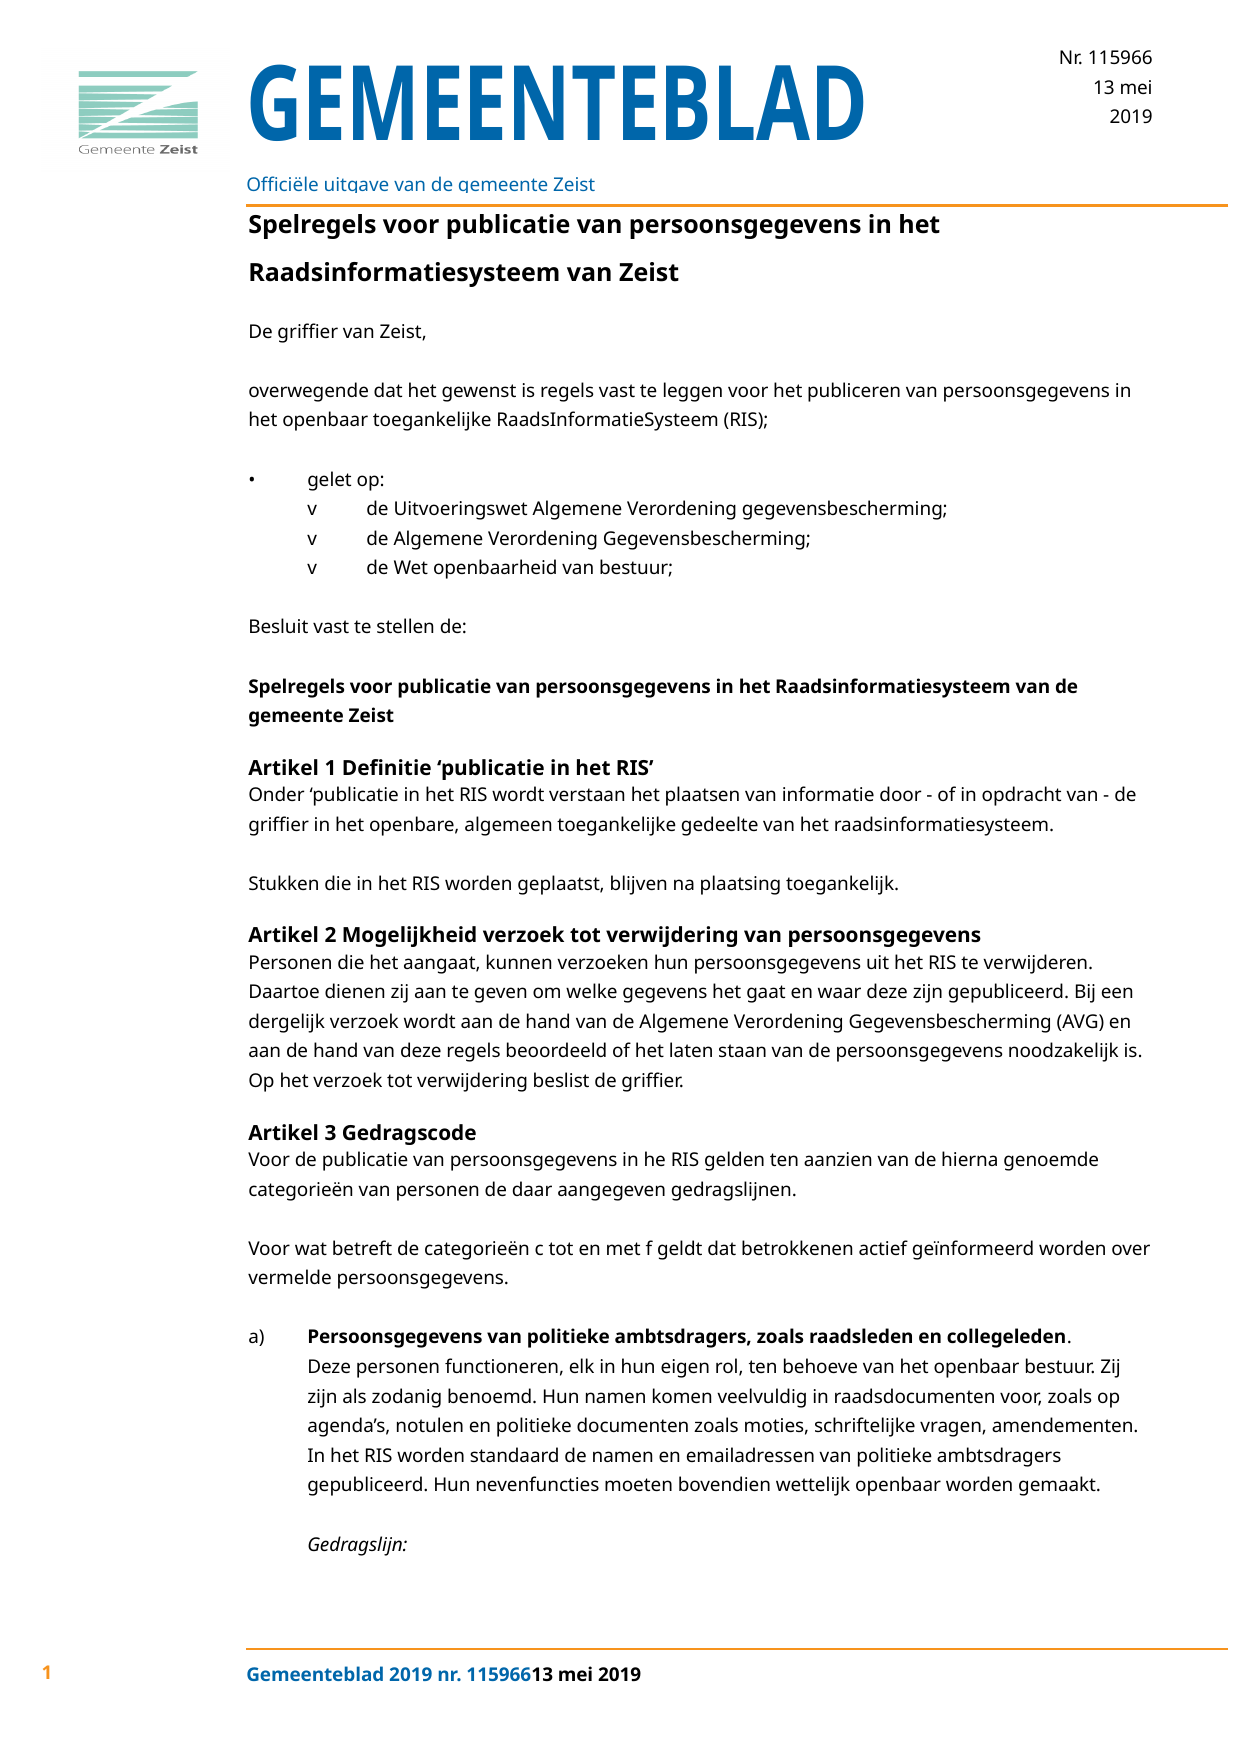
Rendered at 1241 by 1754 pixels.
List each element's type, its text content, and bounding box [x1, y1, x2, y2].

text overwegende dat het gewenst is regels vast te leggen voor het publiceren van persoonsgegevens in het openbaar toegankelijke RaadsInformatieSysteem (RIS); [248, 377, 1152, 432]
text Besluit vast te stellen de: [248, 614, 1152, 639]
list Deze personen functioneren, elk in hun eigen rol, ten behoeve van het openbaar bestuur. Zij zijn als zodanig benoemd. Hun namen komen veelvuldig in raadsdocumenten voor, zoals op agenda’s, notulen en politieke documenten zoals moties, schriftelijke vragen, amendementen. [248, 1353, 1152, 1438]
text Personen die het aangaat, kunnen verzoeken hun persoonsgegevens uit het RIS te verwijderen. Daartoe dienen zij aan te geven om welke gegevens het gaat en waar deze zijn gepubliceerd. Bij een dergelijk verzoek wordt aan de hand van de Algemene Verordening Gegevensbescherming (AVG) en aan de hand van deze regels beoordeeld of het laten staan van de persoonsgegevens noodzakelijk is. Op het verzoek tot verwijdering beslist de griffier. [248, 949, 1152, 1093]
text Artikel 1 Definitie ‘publicatie in het RIS’ [248, 753, 1152, 781]
text Voor wat betreft de categorieën c tot en met f geldt dat betrokkenen actief geïnformeerd worden over vermelde persoonsgegevens. [248, 1235, 1152, 1290]
text De griffier van Zeist, [248, 318, 1152, 344]
text Artikel 2 Mogelijkheid verzoek tot verwijdering van persoonsgegevens [248, 921, 1152, 949]
text Artikel 3 Gedragscode [248, 1118, 1152, 1146]
text Stukken die in het RIS worden geplaatst, blijven na plaatsing toegankelijk. [248, 870, 1152, 896]
list gelet op: [248, 466, 1152, 492]
list Gedragslijn: [248, 1531, 1152, 1556]
text Spelregels voor publicatie van persoonsgegevens in het Raadsinformatiesysteem van de gemeente Zeist [248, 673, 1152, 728]
list de Uitvoeringswet Algemene Verordening gegevensbescherming; [307, 495, 1152, 521]
list Persoonsgegevens van politieke ambtsdragers, zoals raadsleden en collegeleden. [248, 1324, 1152, 1349]
list de Wet openbaarheid van bestuur; [307, 554, 1152, 580]
text Voor de publicatie van persoonsgegevens in he RIS gelden ten aanzien van de hierna genoemde categorieën van personen de daar aangegeven gedragslijnen. [248, 1146, 1152, 1201]
list In het RIS worden standaard de namen en emailadressen van politieke ambtsdragers gepubliceerd. Hun nevenfuncties moeten bovendien wettelijk openbaar worden gemaakt. [248, 1442, 1152, 1497]
text Onder ‘publicatie in het RIS wordt verstaan het plaatsen van informatie door - of in opdracht van - de griffier in het openbare, algemeen toegankelijke gedeelte van het raadsinformatiesysteem. [248, 781, 1152, 837]
text Spelregels voor publicatie van persoonsgegevens in het Raadsinformatiesysteem van Zeist [248, 207, 1152, 288]
picture [41, 47, 231, 172]
list de Algemene Verordening Gegevensbescherming; [307, 525, 1152, 551]
